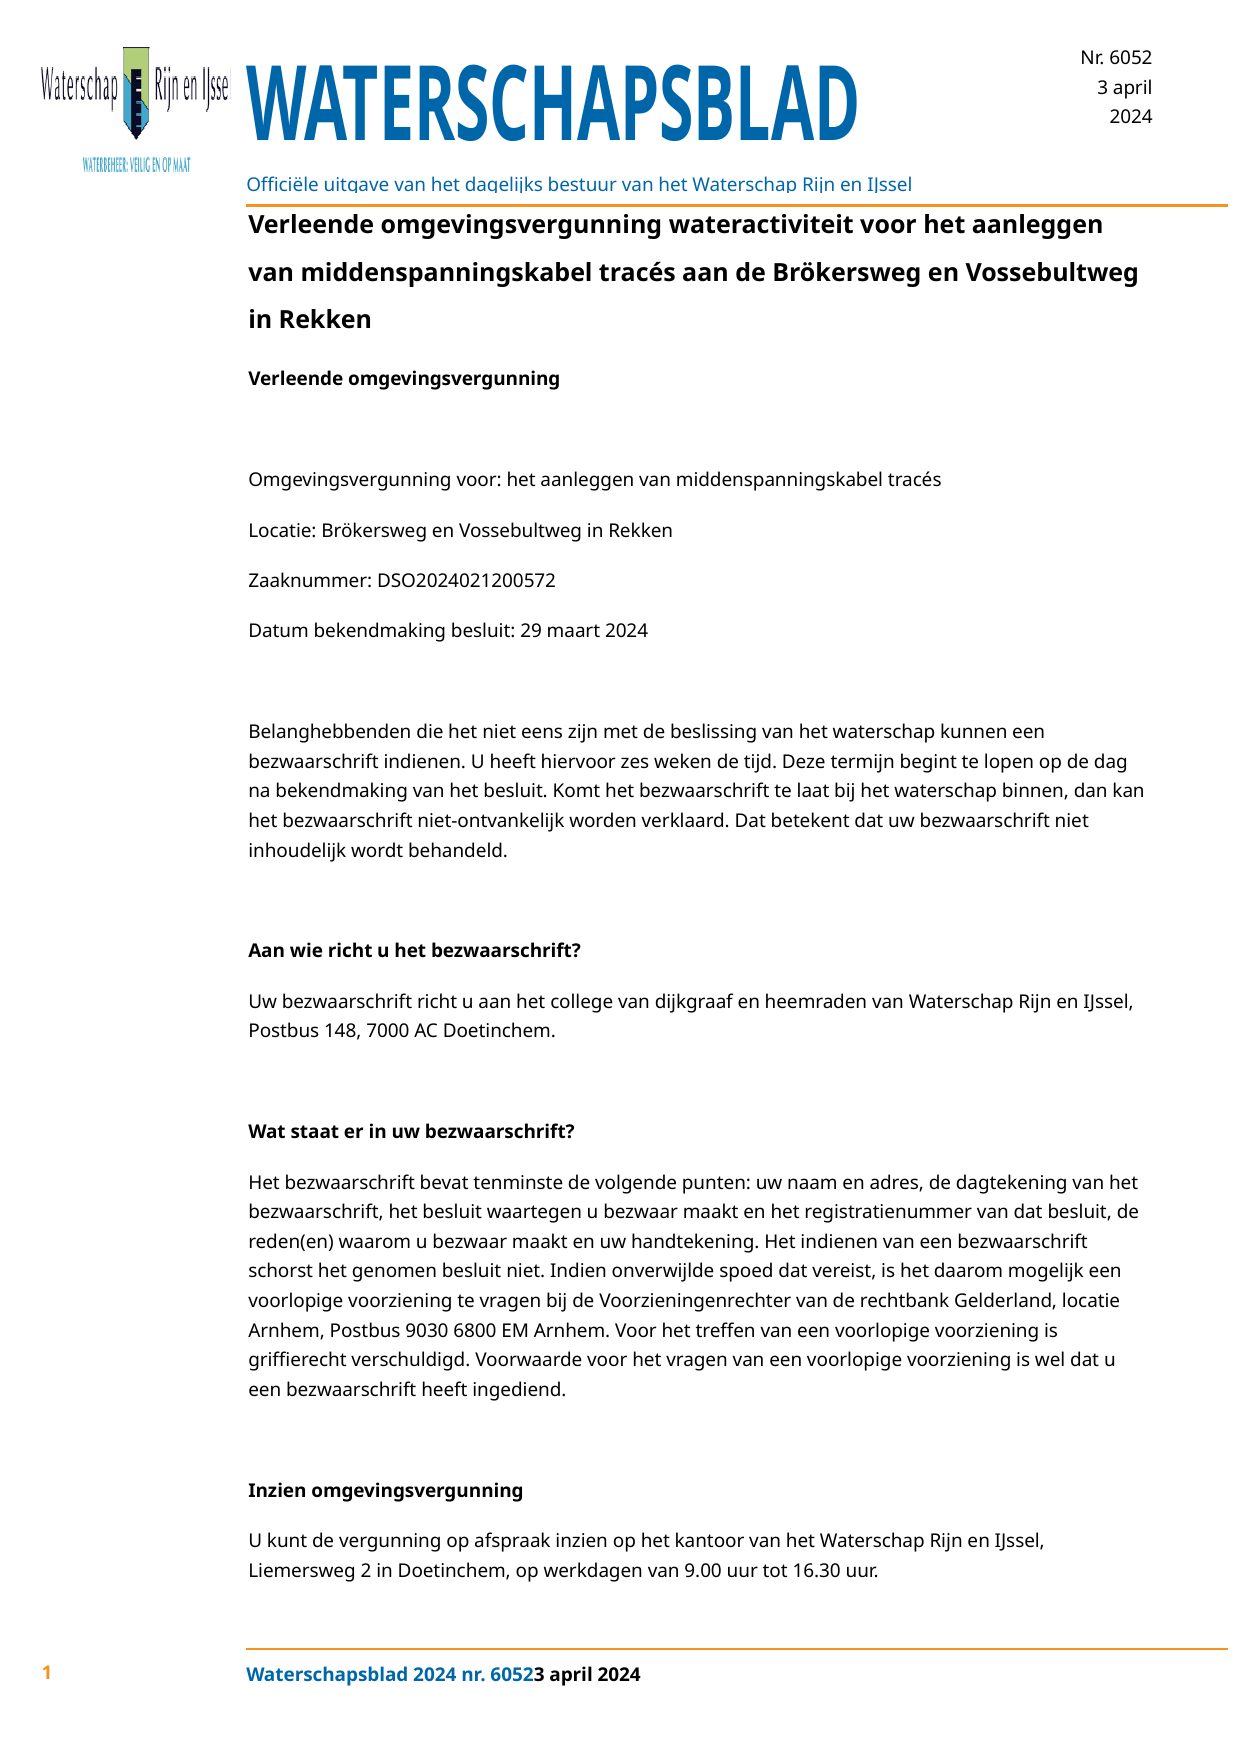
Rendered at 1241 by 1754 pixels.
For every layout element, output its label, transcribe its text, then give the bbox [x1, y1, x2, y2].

text Inzien omgevingsvergunning [248, 1477, 1152, 1502]
text U kunt de vergunning op afspraak inzien op het kantoor van het Waterschap Rijn en IJssel, Liemersweg 2 in Doetinchem, op werkdagen van 9.00 uur tot 16.30 uur. [248, 1527, 1152, 1582]
text Verleende omgevingsvergunning wateractiviteit voor het aanleggen van middenspanningskabel tracés aan de Brökersweg en Vossebultweg in Rekken [248, 207, 1152, 336]
text Het bezwaarschrift bevat tenminste de volgende punten: uw naam en adres, de dagtekening van het bezwaarschrift, het besluit waartegen u bezwaar maakt en het registratienummer van dat besluit, de reden(en) waarom u bezwaar maakt en uw handtekening. Het indienen van een bezwaarschrift schorst het genomen besluit niet. Indien onverwijlde spoed dat vereist, is het daarom mogelijk een voorlopige voorziening te vragen bij de Voorzieningenrechter van de rechtbank Gelderland, locatie Arnhem, Postbus 9030 6800 EM Arnhem. Voor het treffen van een voorlopige voorziening is griffierecht verschuldigd. Voorwaarde voor het vragen van een voorlopige voorziening is wel dat u een bezwaarschrift heeft ingediend. [248, 1169, 1152, 1402]
text Omgevingsvergunning voor: het aanleggen van middenspanningskabel tracés [248, 466, 1152, 492]
text Zaaknummer: DSO2024021200572 [248, 567, 1152, 593]
text Aan wie richt u het bezwaarschrift? [248, 938, 1152, 963]
text Verleende omgevingsvergunning [248, 366, 1152, 391]
text Uw bezwaarschrift richt u aan het college van dijkgraaf en heemraden van Waterschap Rijn en IJssel, Postbus 148, 7000 AC Doetinchem. [248, 988, 1152, 1043]
text Belanghebbenden die het niet eens zijn met de beslissing van het waterschap kunnen een bezwaarschrift indienen. U heeft hiervoor zes weken de tijd. Deze termijn begint te lopen op de dag na bekendmaking van het besluit. Komt het bezwaarschrift te laat bij het waterschap binnen, dan kan het bezwaarschrift niet-ontvankelijk worden verklaard. Dat betekent dat uw bezwaarschrift niet inhoudelijk wordt behandeld. [248, 718, 1152, 862]
text Locatie: Brökersweg en Vossebultweg in Rekken [248, 517, 1152, 542]
text Wat staat er in uw bezwaarschrift? [248, 1118, 1152, 1144]
picture [41, 47, 231, 172]
text Datum bekendmaking besluit: 29 maart 2024 [248, 618, 1152, 643]
